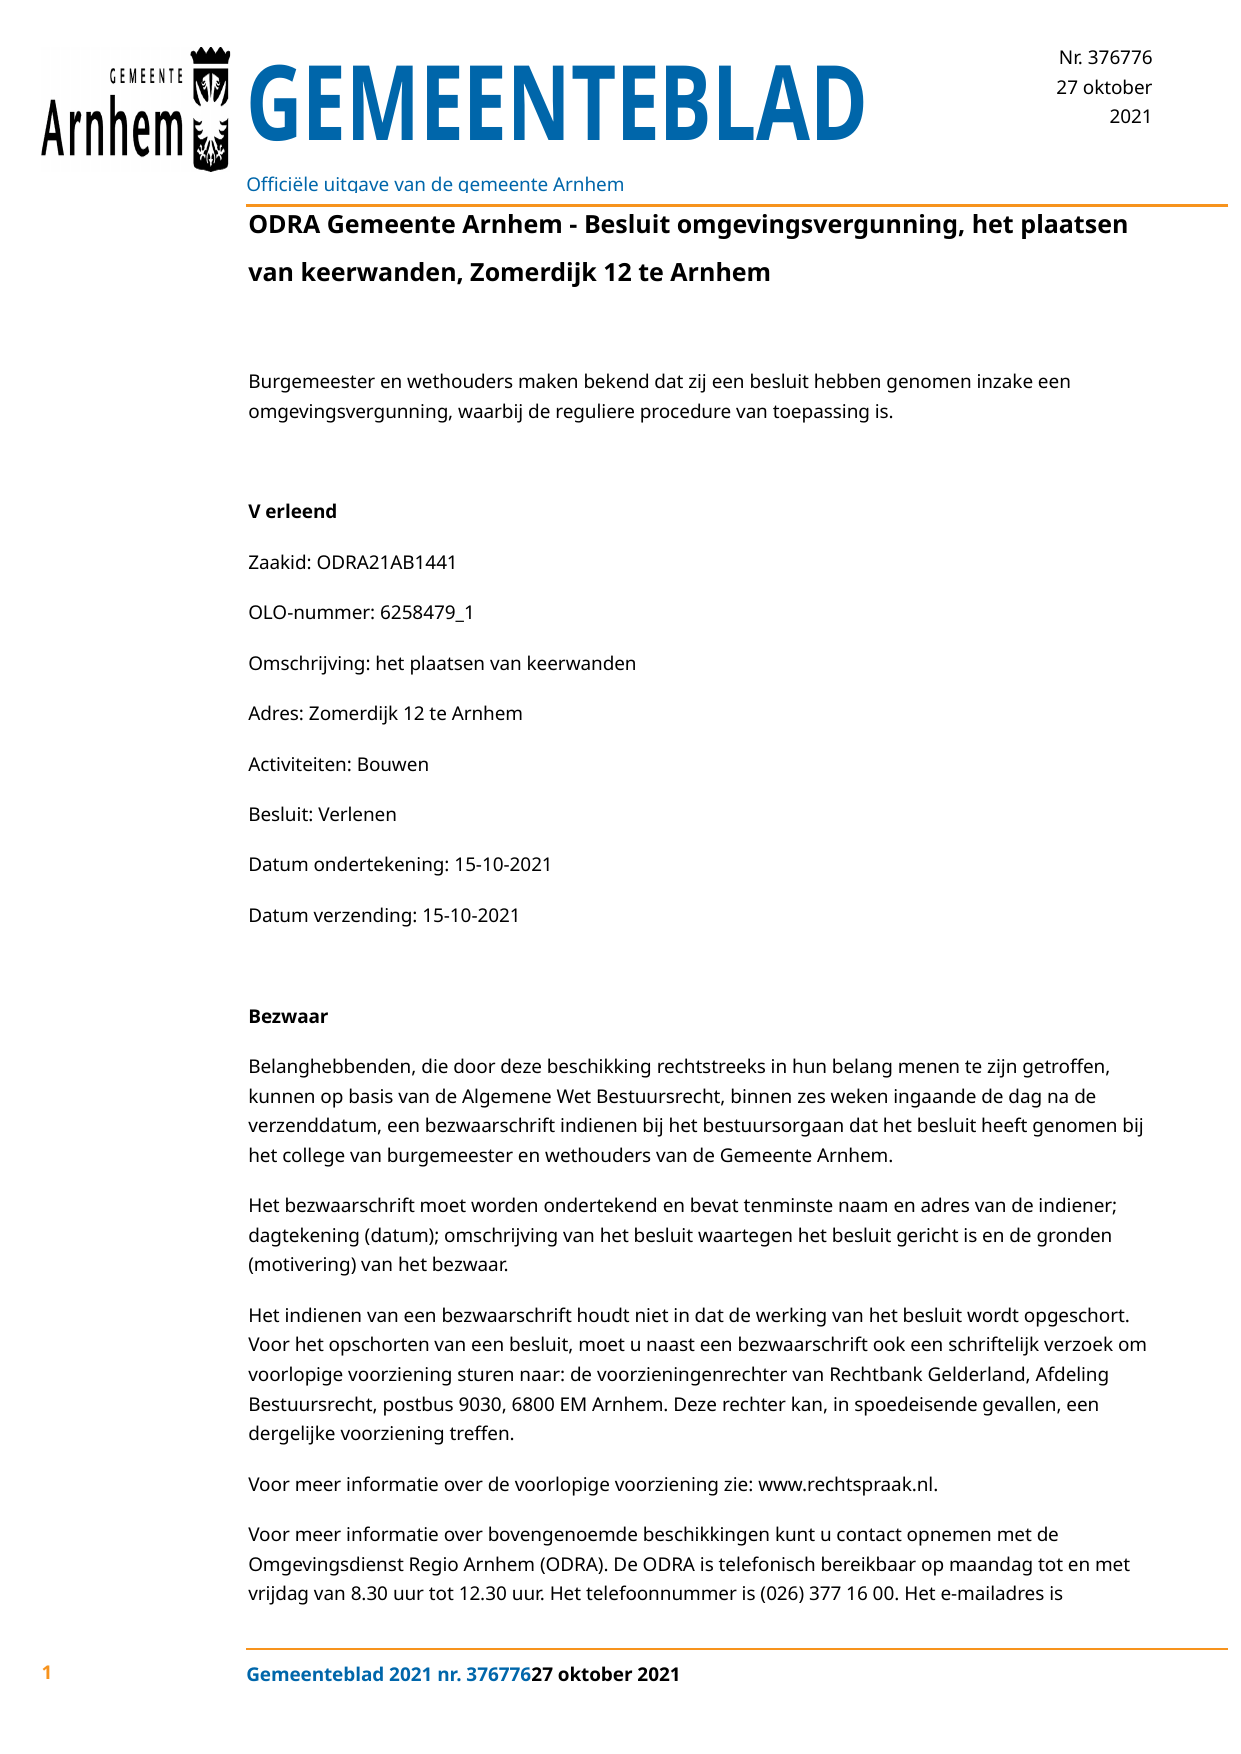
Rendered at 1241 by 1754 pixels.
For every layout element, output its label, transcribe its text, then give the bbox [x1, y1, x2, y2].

text Het bezwaarschrift moet worden ondertekend en bevat tenminste naam en adres van de indiener; dagtekening (datum); omschrijving van het besluit waartegen het besluit gericht is en de gronden (motivering) van het bezwaar. [248, 1192, 1152, 1277]
text Het indienen van een bezwaarschrift houdt niet in dat de werking van het besluit wordt opgeschort. Voor het opschorten van een besluit, moet u naast een bezwaarschrift ook een schriftelijk verzoek om voorlopige voorziening sturen naar: de voorzieningenrechter van Rechtbank Gelderland, Afdeling Bestuursrecht, postbus 9030, 6800 EM Arnhem. Deze rechter kan, in spoedeisende gevallen, een dergelijke voorziening treffen. [248, 1302, 1152, 1446]
text ODRA Gemeente Arnhem - Besluit omgevingsvergunning, het plaatsen van keerwanden, Zomerdijk 12 te Arnhem [248, 207, 1152, 288]
text Omschrijving: het plaatsen van keerwanden [248, 650, 1152, 676]
text Zaakid: ODRA21AB1441 [248, 549, 1152, 575]
text Datum verzending: 15-10-2021 [248, 902, 1152, 928]
text Burgemeester en wethouders maken bekend dat zij een besluit hebben genomen inzake een omgevingsvergunning, waarbij de reguliere procedure van toepassing is. [248, 368, 1152, 424]
text Besluit: Verlenen [248, 801, 1152, 827]
text Adres: Zomerdijk 12 te Arnhem [248, 700, 1152, 726]
text Datum ondertekening: 15-10-2021 [248, 852, 1152, 877]
text Voor meer informatie over de voorlopige voorziening zie: www.rechtspraak.nl. [248, 1471, 1152, 1497]
text Activiteiten: Bouwen [248, 751, 1152, 777]
text V erleend [248, 499, 1152, 524]
picture [41, 47, 231, 172]
text Belanghebbenden, die door deze beschikking rechtstreeks in hun belang menen te zijn getroffen, kunnen op basis van de Algemene Wet Bestuursrecht, binnen zes weken ingaande de dag na de verzenddatum, een bezwaarschrift indienen bij het bestuursorgaan dat het besluit heeft genomen bij het college van burgemeester en wethouders van de Gemeente Arnhem. [248, 1053, 1152, 1168]
text Voor meer informatie over bovengenoemde beschikkingen kunt u contact opnemen met de Omgevingsdienst Regio Arnhem (ODRA). De ODRA is telefonisch bereikbaar op maandag tot en met vrijdag van 8.30 uur tot 12.30 uur. Het telefoonnummer is (026) 377 16 00. Het e-mailadres is [248, 1521, 1152, 1606]
text OLO-nummer: 6258479_1 [248, 599, 1152, 625]
text Bezwaar [248, 1003, 1152, 1029]
